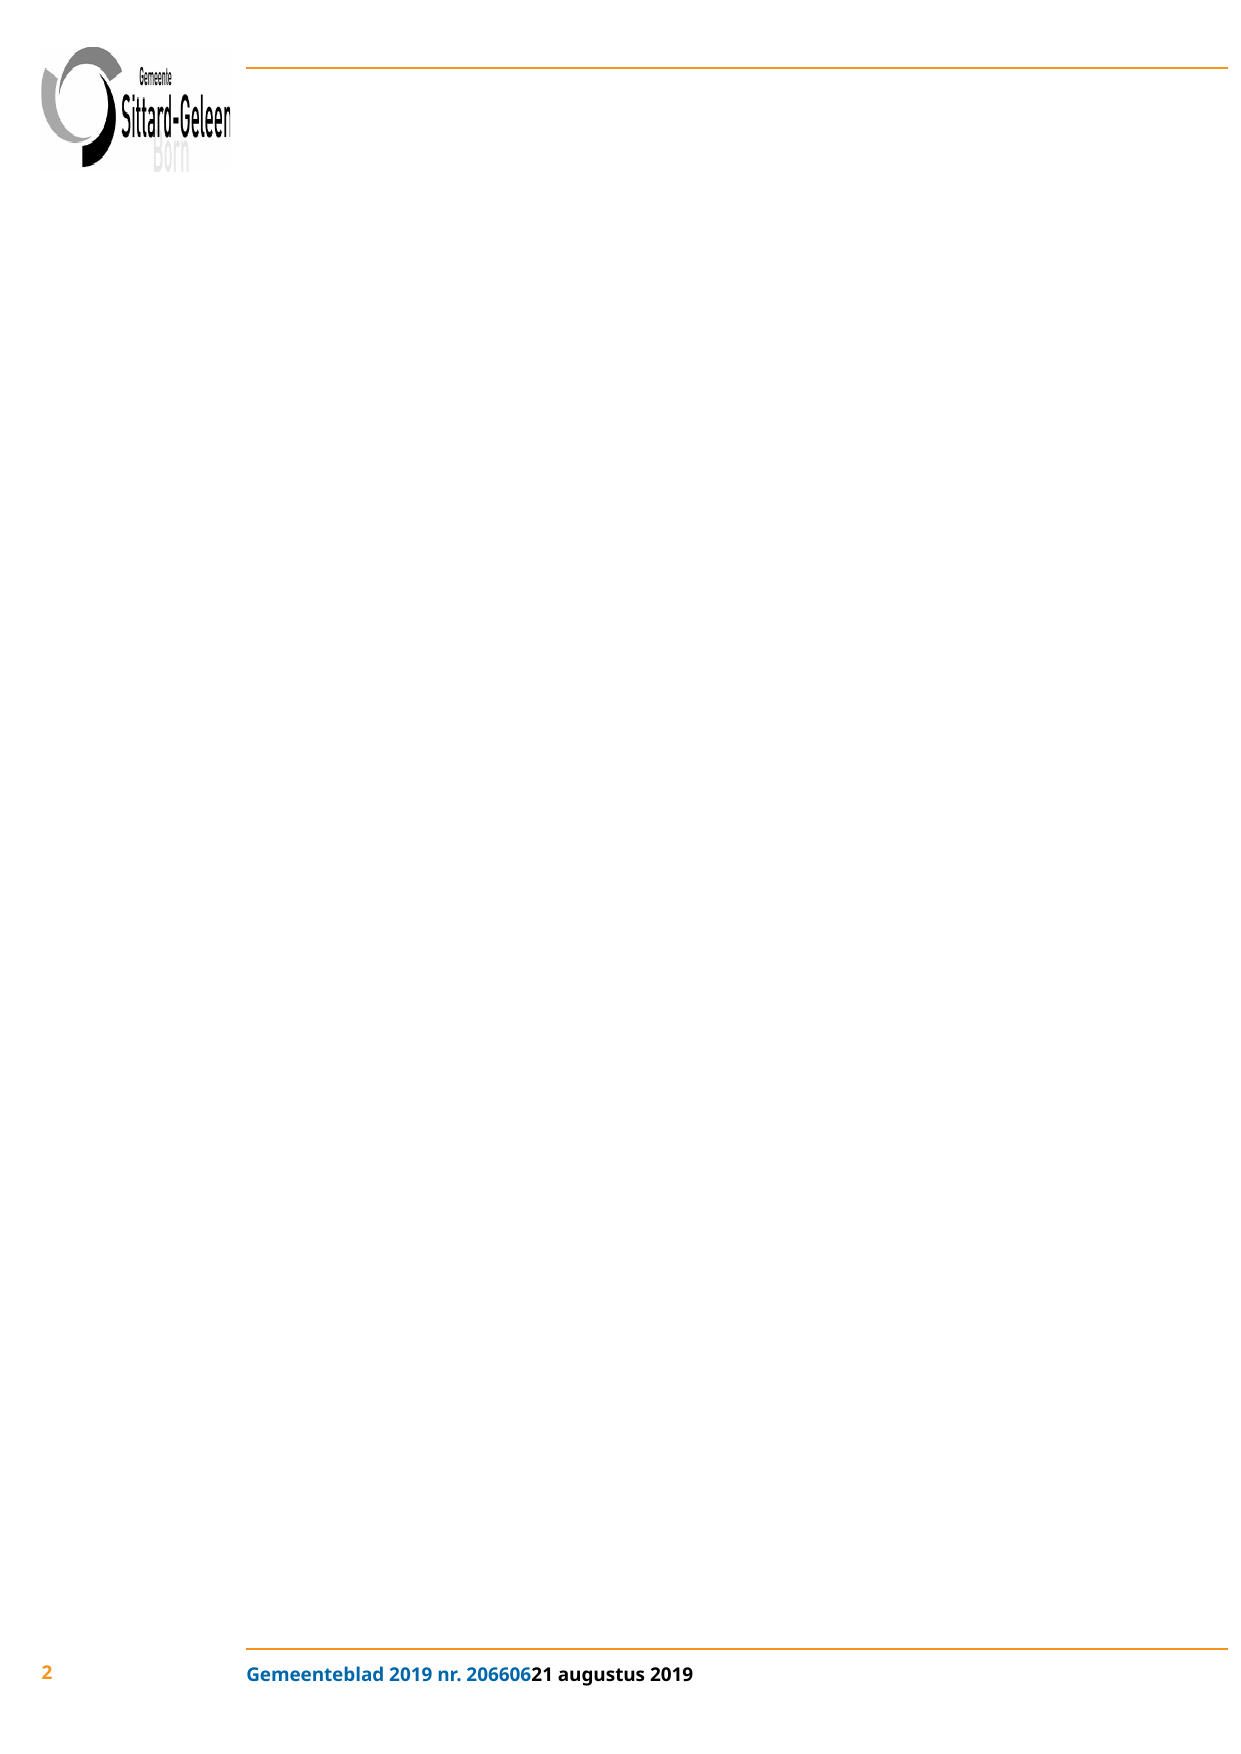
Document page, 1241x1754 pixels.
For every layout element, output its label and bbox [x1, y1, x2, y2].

picture [41, 47, 231, 172]
